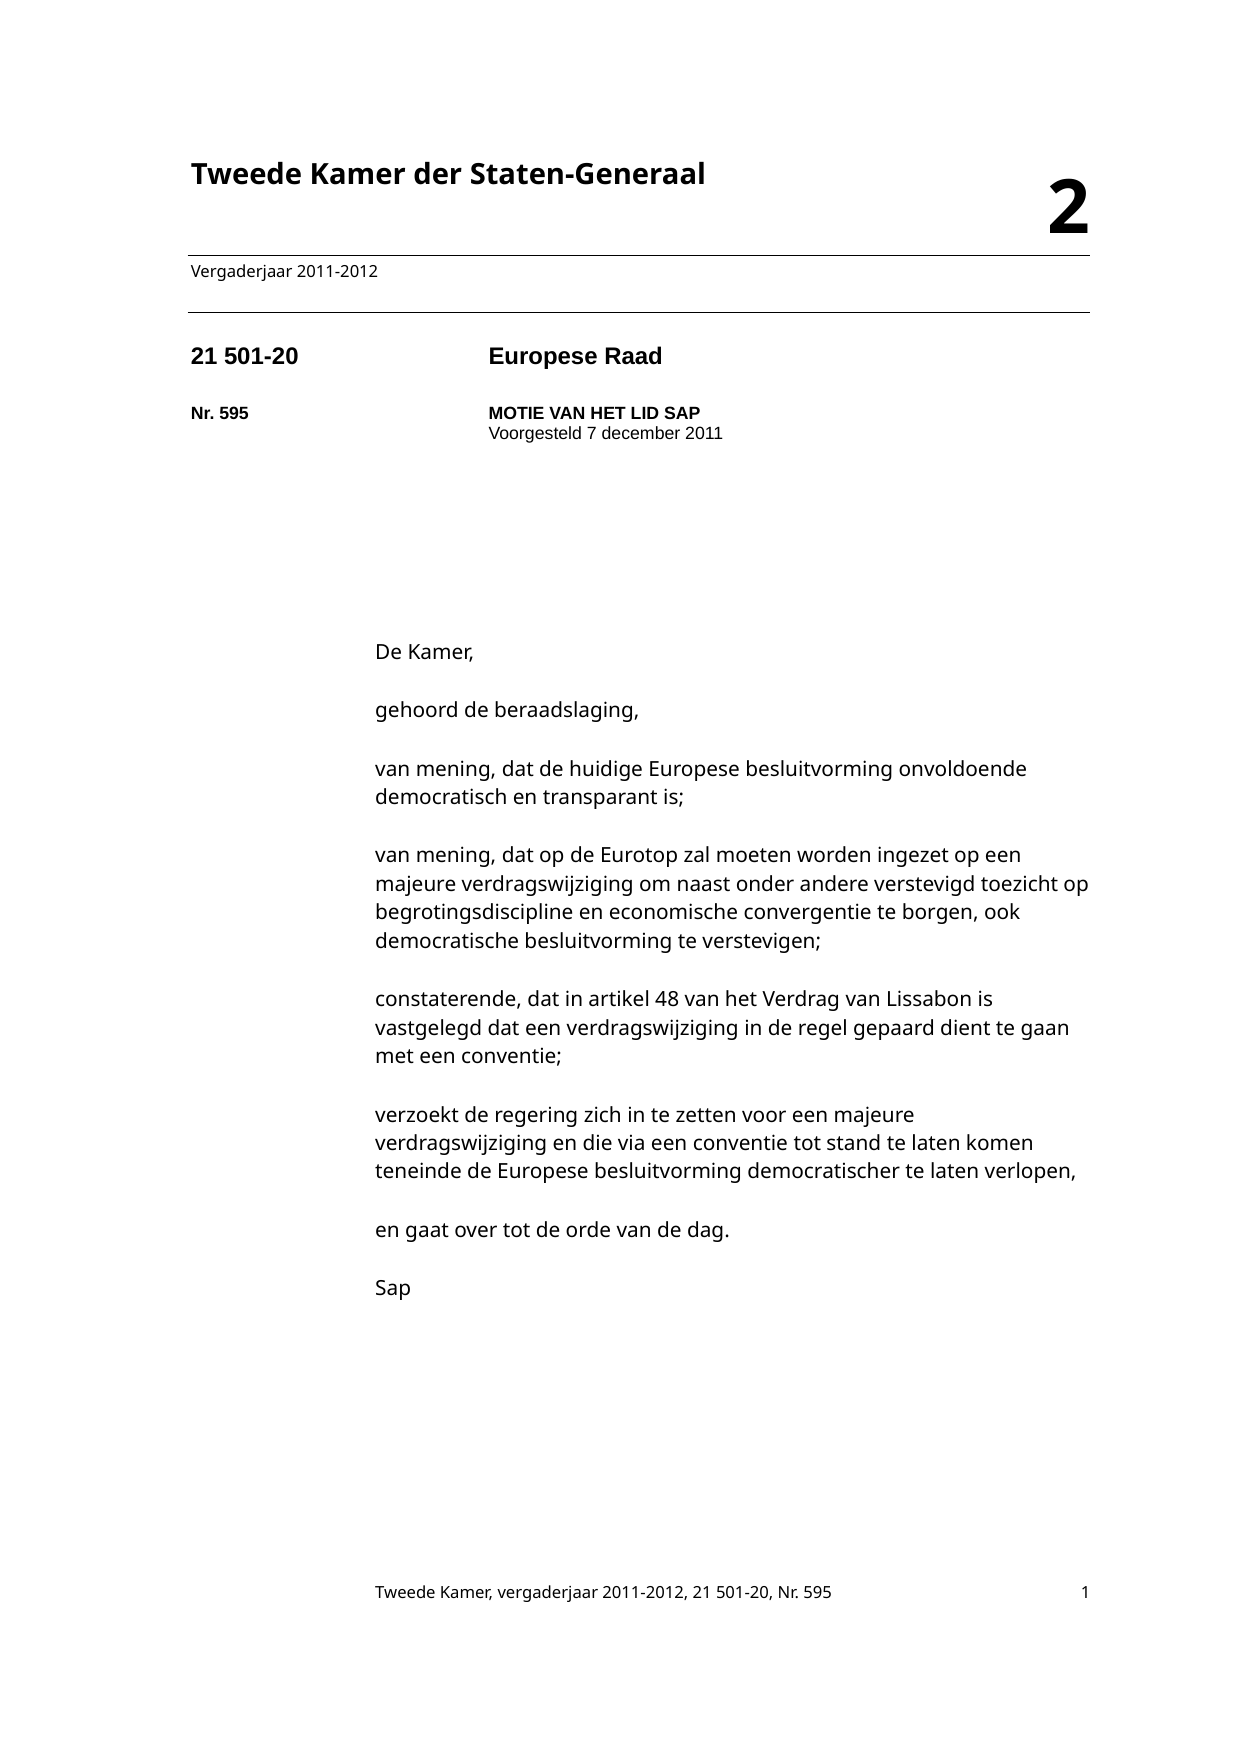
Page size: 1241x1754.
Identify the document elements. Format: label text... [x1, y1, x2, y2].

table_cell [485, 256, 1090, 312]
table_cell [485, 313, 1090, 339]
text constaterende, dat in artikel 48 van het Verdrag van Lissabon is vastgelegd dat een verdragswijziging in de regel gepaard dient te gaan met een conventie; [375, 984, 1090, 1070]
table_cell Europese Raad [485, 339, 1090, 399]
text De Kamer, [375, 637, 1090, 665]
table_header Tweede Kamer der Staten-Generaal [188, 150, 909, 255]
table_cell MOTIE VAN HET LID SAP Voorgesteld 7 december 2011 [485, 399, 1090, 518]
text van mening, dat de huidige Europese besluitvorming onvoldoende democratisch en transparant is; [375, 754, 1090, 811]
table_cell 21 501-20 [188, 339, 485, 399]
text gehoord de beraadslaging, [375, 695, 1090, 724]
text Sap [375, 1273, 1090, 1302]
table_cell [188, 313, 485, 339]
text van mening, dat op de Eurotop zal moeten worden ingezet op een majeure verdragswijziging om naast onder andere verstevigd toezicht op begrotingsdiscipline en economische convergentie te borgen, ook democratische besluitvorming te verstevigen; [375, 841, 1090, 954]
text en gaat over tot de orde van de dag. [375, 1215, 1090, 1243]
table_cell Nr. 595 [188, 399, 485, 518]
table_cell Vergaderjaar 2011-2012 [188, 256, 485, 312]
table_header 2 [910, 150, 1090, 255]
text verzoekt de regering zich in te zetten voor een majeure verdragswijziging en die via een conventie tot stand te laten komen teneinde de Europese besluitvorming democratischer te laten verlopen, [375, 1100, 1090, 1185]
